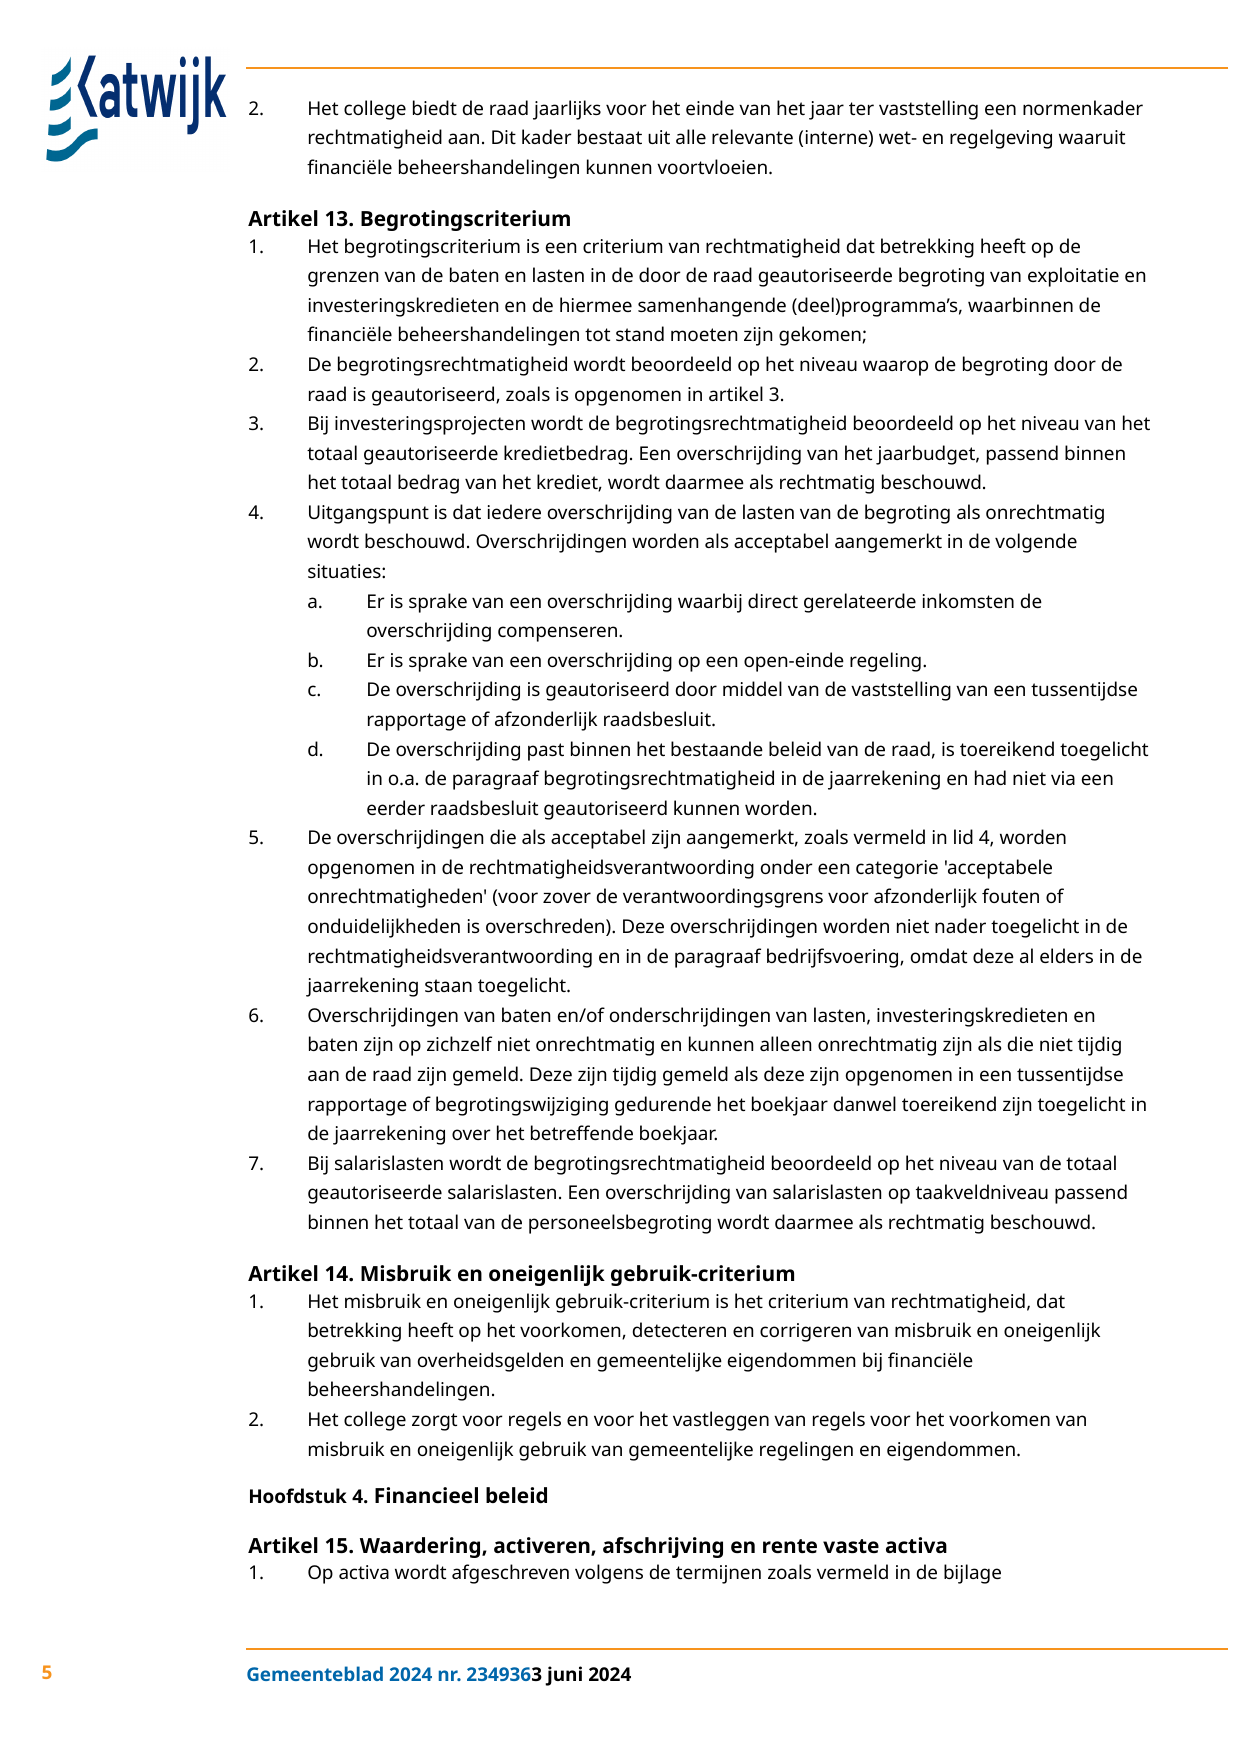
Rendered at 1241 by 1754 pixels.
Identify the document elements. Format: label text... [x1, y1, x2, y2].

list Bij salarislasten wordt de begrotingsrechtmatigheid beoordeeld op het niveau van de totaal geautoriseerde salarislasten. Een overschrijding van salarislasten op taakveldniveau passend binnen het totaal van de personeelsbegroting wordt daarmee als rechtmatig beschouwd. [248, 1150, 1152, 1235]
list De overschrijding is geautoriseerd door middel van de vaststelling van een tussentijdse rapportage of afzonderlijk raadsbesluit. [307, 677, 1152, 732]
text Hoofdstuk 4. Financieel beleid [248, 1481, 1152, 1510]
list Er is sprake van een overschrijding op een open-einde regeling. [307, 647, 1152, 673]
list Het begrotingscriterium is een criterium van rechtmatigheid dat betrekking heeft op de grenzen van de baten en lasten in de door de raad geautoriseerde begroting van exploitatie en investeringskredieten en de hiermee samenhangende (deel)programma’s, waarbinnen de financiële beheershandelingen tot stand moeten zijn gekomen; [248, 233, 1152, 347]
list Het misbruik en oneigenlijk gebruik-criterium is het criterium van rechtmatigheid, dat betrekking heeft op het voorkomen, detecteren en corrigeren van misbruik en oneigenlijk gebruik van overheidsgelden en gemeentelijke eigendommen bij financiële beheershandelingen. [248, 1288, 1152, 1402]
list Uitgangspunt is dat iedere overschrijding van de lasten van de begroting als onrechtmatig wordt beschouwd. Overschrijdingen worden als acceptabel aangemerkt in de volgende situaties: [248, 499, 1152, 584]
picture [41, 47, 231, 172]
list Op activa wordt afgeschreven volgens de termijnen zoals vermeld in de bijlage [248, 1559, 1152, 1585]
text Artikel 14. Misbruik en oneigenlijk gebruik-criterium [248, 1259, 1152, 1288]
text Artikel 15. Waardering, activeren, afschrijving en rente vaste activa [248, 1531, 1152, 1559]
list De begrotingsrechtmatigheid wordt beoordeeld op het niveau waarop de begroting door de raad is geautoriseerd, zoals is opgenomen in artikel 3. [248, 351, 1152, 406]
list Het college zorgt voor regels en voor het vastleggen van regels voor het voorkomen van misbruik en oneigenlijk gebruik van gemeentelijke regelingen en eigendommen. [248, 1406, 1152, 1462]
list Er is sprake van een overschrijding waarbij direct gerelateerde inkomsten de overschrijding compenseren. [307, 588, 1152, 643]
list Bij investeringsprojecten wordt de begrotingsrechtmatigheid beoordeeld op het niveau van het totaal geautoriseerde kredietbedrag. Een overschrijding van het jaarbudget, passend binnen het totaal bedrag van het krediet, wordt daarmee als rechtmatig beschouwd. [248, 410, 1152, 495]
list Overschrijdingen van baten en/of onderschrijdingen van lasten, investeringskredieten en baten zijn op zichzelf niet onrechtmatig en kunnen alleen onrechtmatig zijn als die niet tijdig aan de raad zijn gemeld. Deze zijn tijdig gemeld als deze zijn opgenomen in een tussentijdse rapportage of begrotingswijziging gedurende het boekjaar danwel toereikend zijn toegelicht in de jaarrekening over het betreffende boekjaar. [248, 1002, 1152, 1146]
text Artikel 13. Begrotingscriterium [248, 204, 1152, 233]
list De overschrijdingen die als acceptabel zijn aangemerkt, zoals vermeld in lid 4, worden opgenomen in de rechtmatigheidsverantwoording onder een categorie 'acceptabele onrechtmatigheden' (voor zover de verantwoordingsgrens voor afzonderlijk fouten of onduidelijkheden is overschreden). Deze overschrijdingen worden niet nader toegelicht in de rechtmatigheidsverantwoording en in de paragraaf bedrijfsvoering, omdat deze al elders in de jaarrekening staan toegelicht. [248, 824, 1152, 998]
list Het college biedt de raad jaarlijks voor het einde van het jaar ter vaststelling een normenkader rechtmatigheid aan. Dit kader bestaat uit alle relevante (interne) wet- en regelgeving waaruit financiële beheershandelingen kunnen voortvloeien. [248, 95, 1152, 180]
list De overschrijding past binnen het bestaande beleid van de raad, is toereikend toegelicht in o.a. de paragraaf begrotingsrechtmatigheid in de jaarrekening en had niet via een eerder raadsbesluit geautoriseerd kunnen worden. [307, 736, 1152, 821]
